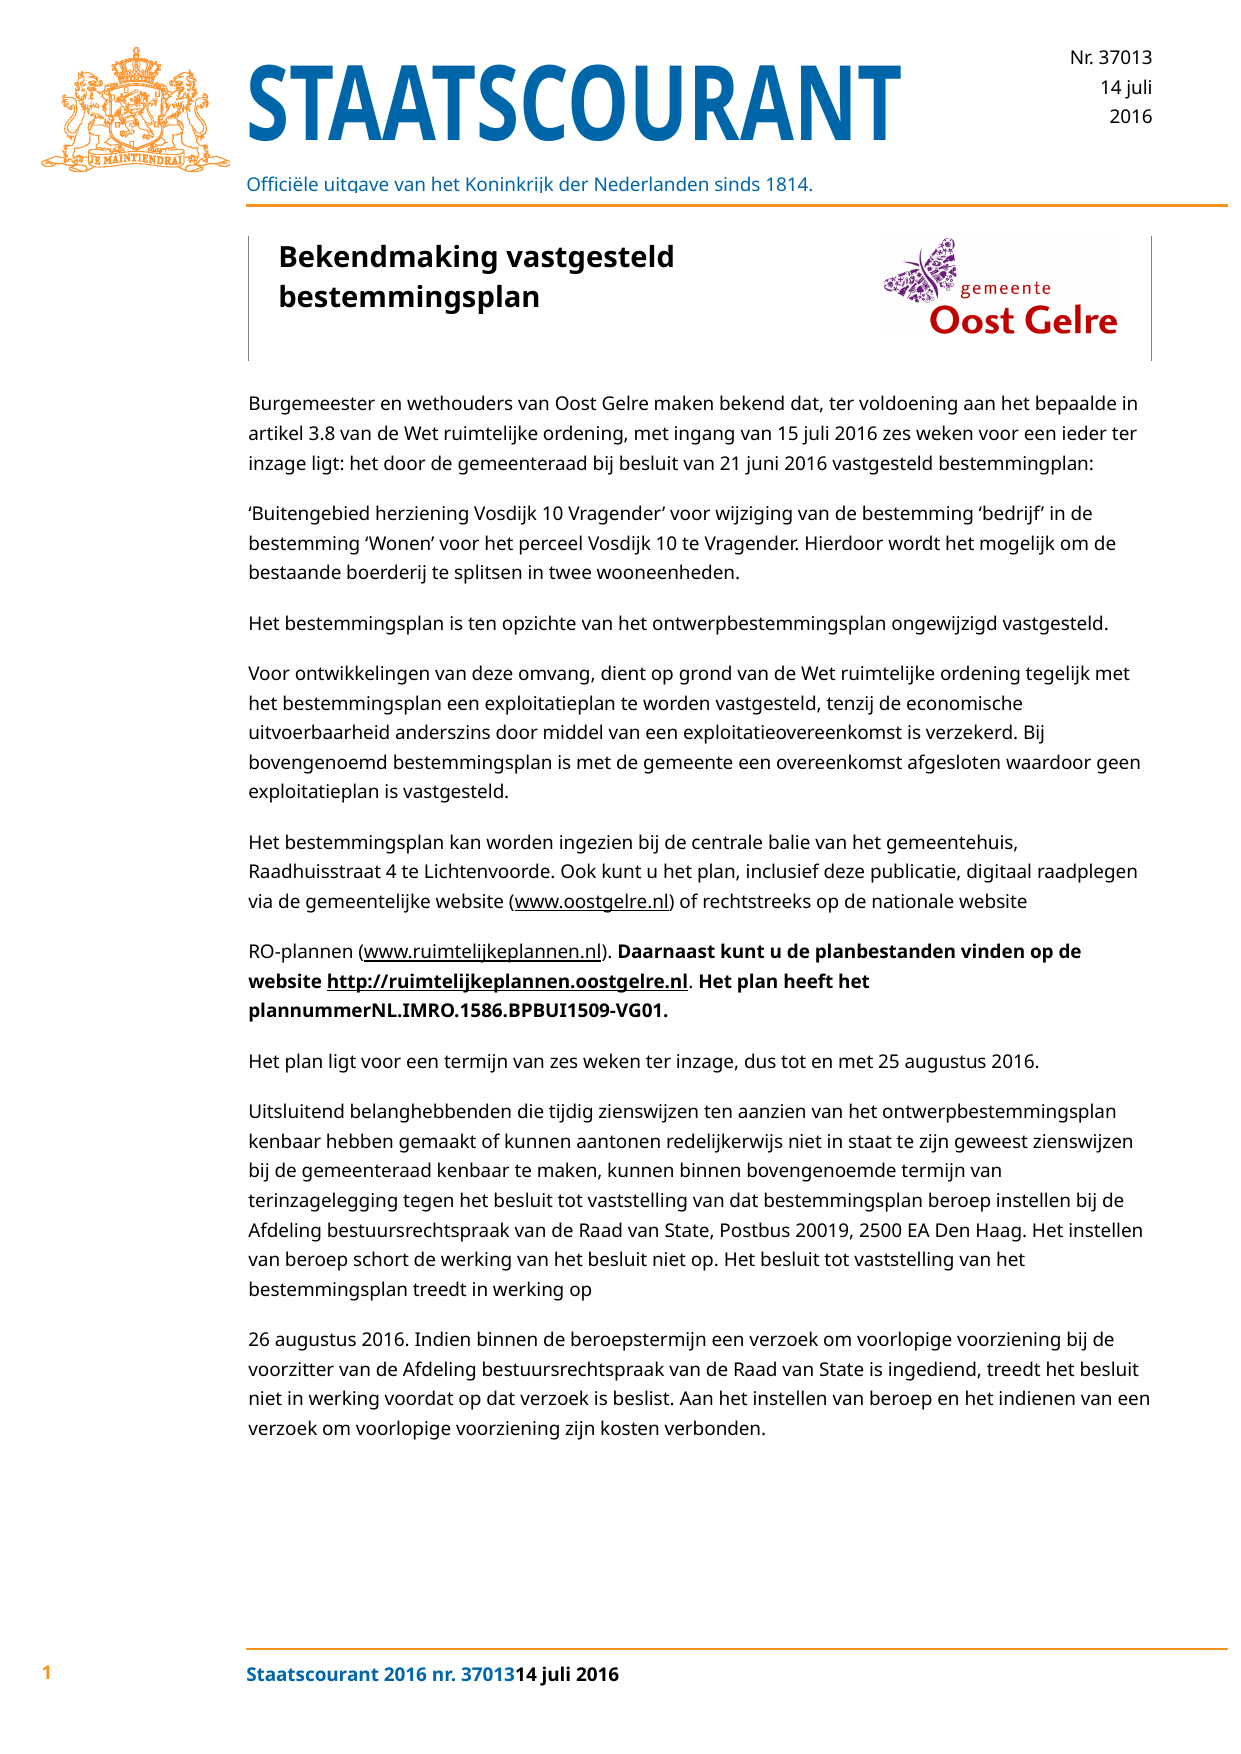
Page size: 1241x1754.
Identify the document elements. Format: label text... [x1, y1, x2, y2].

text Het bestemmingsplan is ten opzichte van het ontwerpbestemmingsplan ongewijzigd vastgesteld. [248, 610, 1152, 636]
text ‘Buitengebied herziening Vosdijk 10 Vragender’ voor wijziging van de bestemming ‘bedrijf’ in de bestemming ‘Wonen’ voor het perceel Vosdijk 10 te Vragender. Hierdoor wordt het mogelijk om de bestaande boerderij te splitsen in twee wooneenheden. [248, 500, 1152, 585]
picture [882, 236, 1119, 336]
table_header Bekendmaking vastgesteld bestemmingsplan [249, 236, 850, 361]
text Voor ontwikkelingen van deze omvang, dient op grond van de Wet ruimtelijke ordening tegelijk met het bestemmingsplan een exploitatieplan te worden vastgesteld, tenzij de economische uitvoerbaarheid anderszins door middel van een exploitatieovereenkomst is verzekerd. Bij bovengenoemd bestemmingsplan is met de gemeente een overeenkomst afgesloten waardoor geen exploitatieplan is vastgesteld. [248, 660, 1152, 804]
text Uitsluitend belanghebbenden die tijdig zienswijzen ten aanzien van het ontwerpbestemmingsplan kenbaar hebben gemaakt of kunnen aantonen redelijkerwijs niet in staat te zijn geweest zienswijzen bij de gemeenteraad kenbaar te maken, kunnen binnen bovengenoemde termijn van terinzagelegging tegen het besluit tot vaststelling van dat bestemmingsplan beroep instellen bij de Afdeling bestuursrechtspraak van de Raad van State, Postbus 20019, 2500 EA Den Haag. Het instellen van beroep schort de werking van het besluit niet op. Het besluit tot vaststelling van het bestemmingsplan treedt in werking op [248, 1098, 1152, 1302]
text Burgemeester en wethouders van Oost Gelre maken bekend dat, ter voldoening aan het bepaalde in artikel 3.8 van de Wet ruimtelijke ordening, met ingang van 15 juli 2016 zes weken voor een ieder ter inzage ligt: het door de gemeenteraad bij besluit van 21 juni 2016 vastgesteld bestemmingplan: [248, 391, 1152, 476]
text 26 augustus 2016. Indien binnen de beroepstermijn een verzoek om voorlopige voorziening bij de voorzitter van de Afdeling bestuursrechtspraak van de Raad van State is ingediend, treedt het besluit niet in werking voordat op dat verzoek is beslist. Aan het instellen van beroep en het indienen van een verzoek om voorlopige voorziening zijn kosten verbonden. [248, 1326, 1152, 1441]
text Het plan ligt voor een termijn van zes weken ter inzage, dus tot en met 25 augustus 2016. [248, 1048, 1152, 1074]
picture [41, 47, 231, 172]
text Het bestemmingsplan kan worden ingezien bij de centrale balie van het gemeentehuis, Raadhuisstraat 4 te Lichtenvoorde. Ook kunt u het plan, inclusief deze publicatie, digitaal raadplegen via de gemeentelijke website (www.oostgelre.nl) of rechtstreeks op de nationale website [248, 829, 1152, 914]
text RO-plannen (www.ruimtelijkeplannen.nl). Daarnaast kunt u de planbestanden vinden op de website http://ruimtelijkeplannen.oostgelre.nl. Het plan heeft het plannummerNL.IMRO.1586.BPBUI1509-VG01. [248, 938, 1152, 1023]
table_header [850, 236, 1151, 361]
